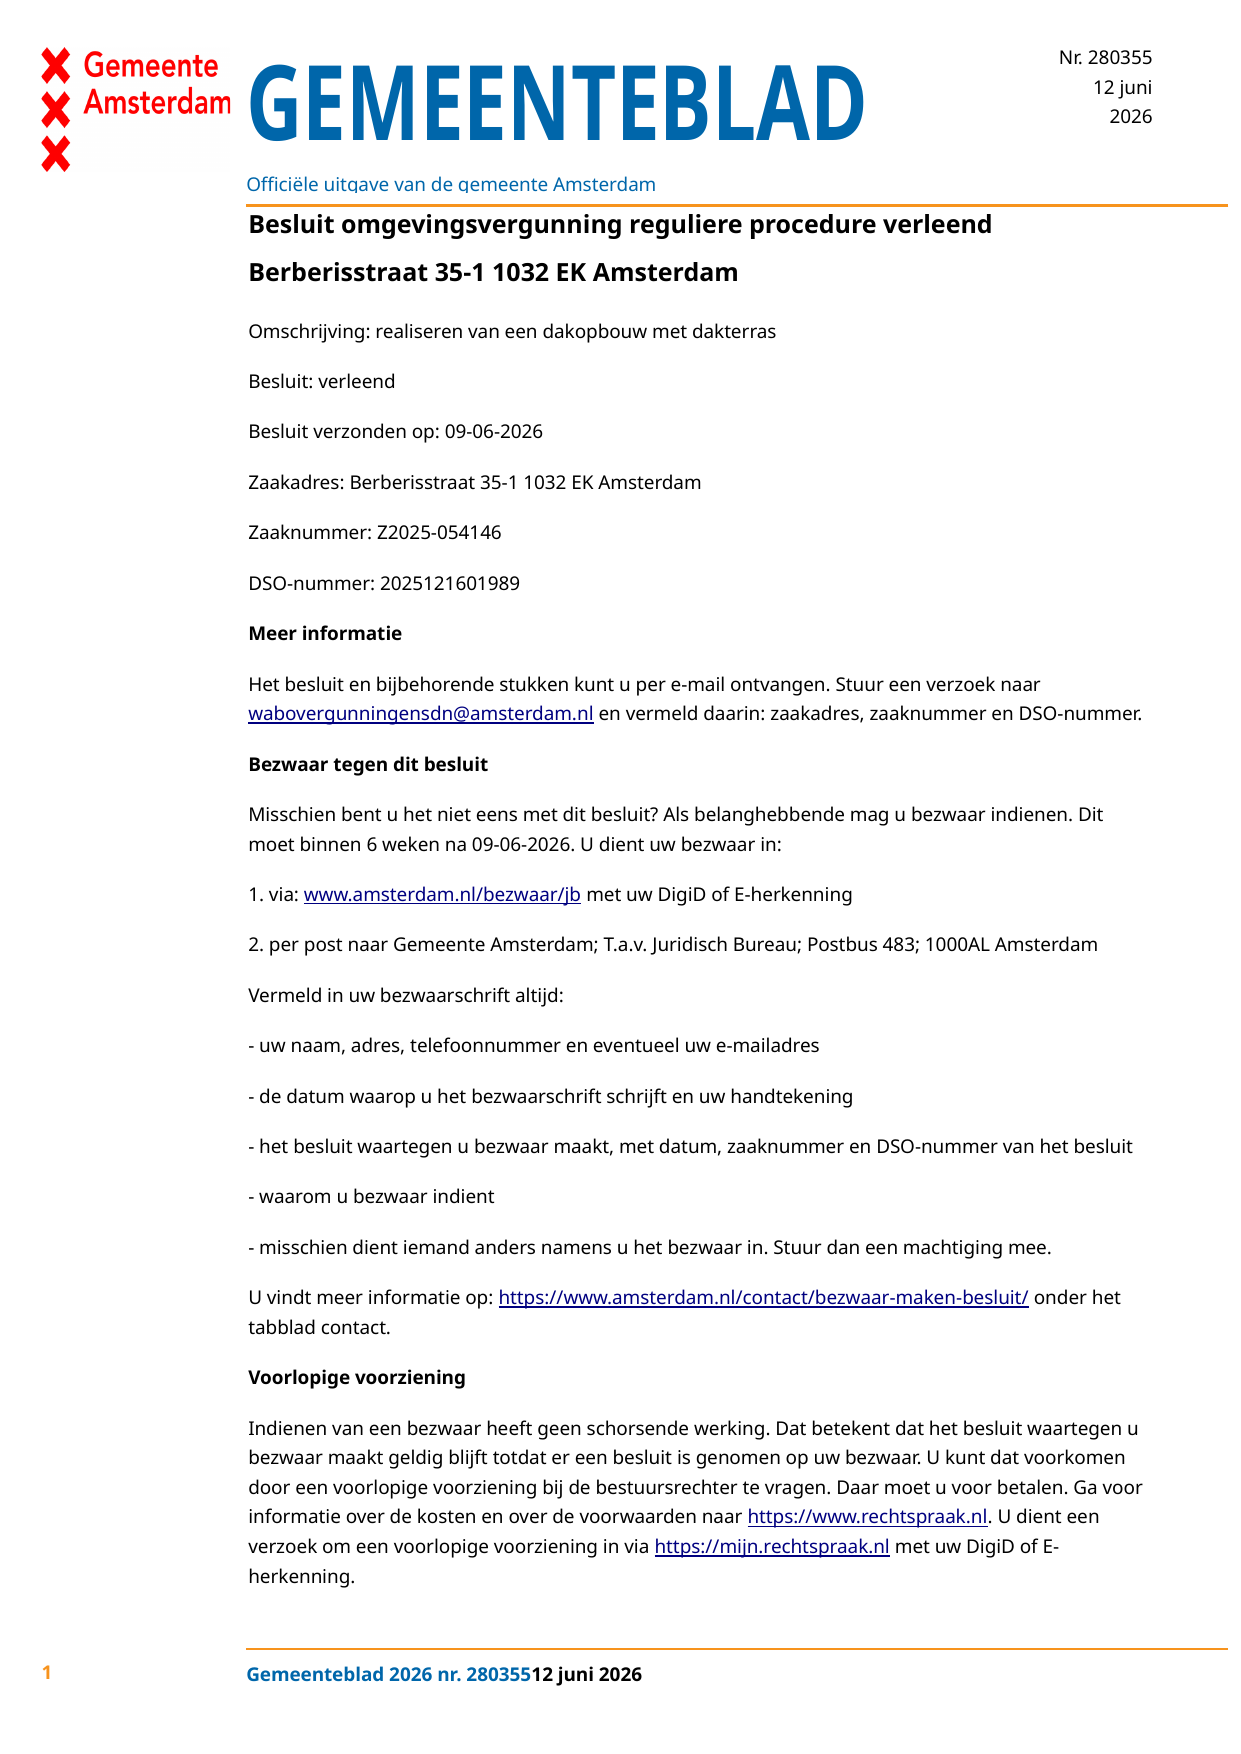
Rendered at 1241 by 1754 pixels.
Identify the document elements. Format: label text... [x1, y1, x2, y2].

text Besluit verzonden op: 09-06-2026 [248, 419, 1152, 444]
text - uw naam, adres, telefoonnummer en eventueel uw e-mailadres [248, 1032, 1152, 1058]
text 2. per post naar Gemeente Amsterdam; T.a.v. Juridisch Bureau; Postbus 483; 1000AL Amsterdam [248, 932, 1152, 957]
text - de datum waarop u het bezwaarschrift schrijft en uw handtekening [248, 1083, 1152, 1109]
text Voorlopige voorziening [248, 1364, 1152, 1390]
text Misschien bent u het niet eens met dit besluit? Als belanghebbende mag u bezwaar indienen. Dit moet binnen 6 weken na 09-06-2026. U dient uw bezwaar in: [248, 801, 1152, 857]
text U vindt meer informatie op: https://www.amsterdam.nl/contact/bezwaar-maken-besluit/ onder het tabblad contact. [248, 1284, 1152, 1340]
text Besluit omgevingsvergunning reguliere procedure verleend Berberisstraat 35-1 1032 EK Amsterdam [248, 207, 1152, 288]
text DSO-nummer: 2025121601989 [248, 570, 1152, 596]
text - het besluit waartegen u bezwaar maakt, met datum, zaaknummer en DSO-nummer van het besluit [248, 1133, 1152, 1159]
text Zaaknummer: Z2025-054146 [248, 519, 1152, 545]
text - misschien dient iemand anders namens u het bezwaar in. Stuur dan een machtiging mee. [248, 1234, 1152, 1260]
text Omschrijving: realiseren van een dakopbouw met dakterras [248, 318, 1152, 344]
text Bezwaar tegen dit besluit [248, 751, 1152, 777]
text Indienen van een bezwaar heeft geen schorsende werking. Dat betekent dat het besluit waartegen u bezwaar maakt geldig blijft totdat er een besluit is genomen op uw bezwaar. U kunt dat voorkomen door een voorlopige voorziening bij de bestuursrechter te vragen. Daar moet u voor betalen. Ga voor informatie over de kosten en over de voorwaarden naar https://www.rechtspraak.nl. U dient een verzoek om een voorlopige voorziening in via https://mijn.rechtspraak.nl met uw DigiD of E-herkenning. [248, 1415, 1152, 1589]
text Vermeld in uw bezwaarschrift altijd: [248, 982, 1152, 1008]
text Zaakadres: Berberisstraat 35-1 1032 EK Amsterdam [248, 469, 1152, 495]
text Het besluit en bijbehorende stukken kunt u per e-mail ontvangen. Stuur een verzoek naar wabovergunningensdn@amsterdam.nl en vermeld daarin: zaakadres, zaaknummer en DSO-nummer. [248, 671, 1152, 726]
picture [41, 47, 231, 172]
text 1. via: www.amsterdam.nl/bezwaar/jb met uw DigiD of E-herkenning [248, 881, 1152, 907]
text - waarom u bezwaar indient [248, 1184, 1152, 1209]
text Besluit: verleend [248, 368, 1152, 394]
text Meer informatie [248, 620, 1152, 646]
